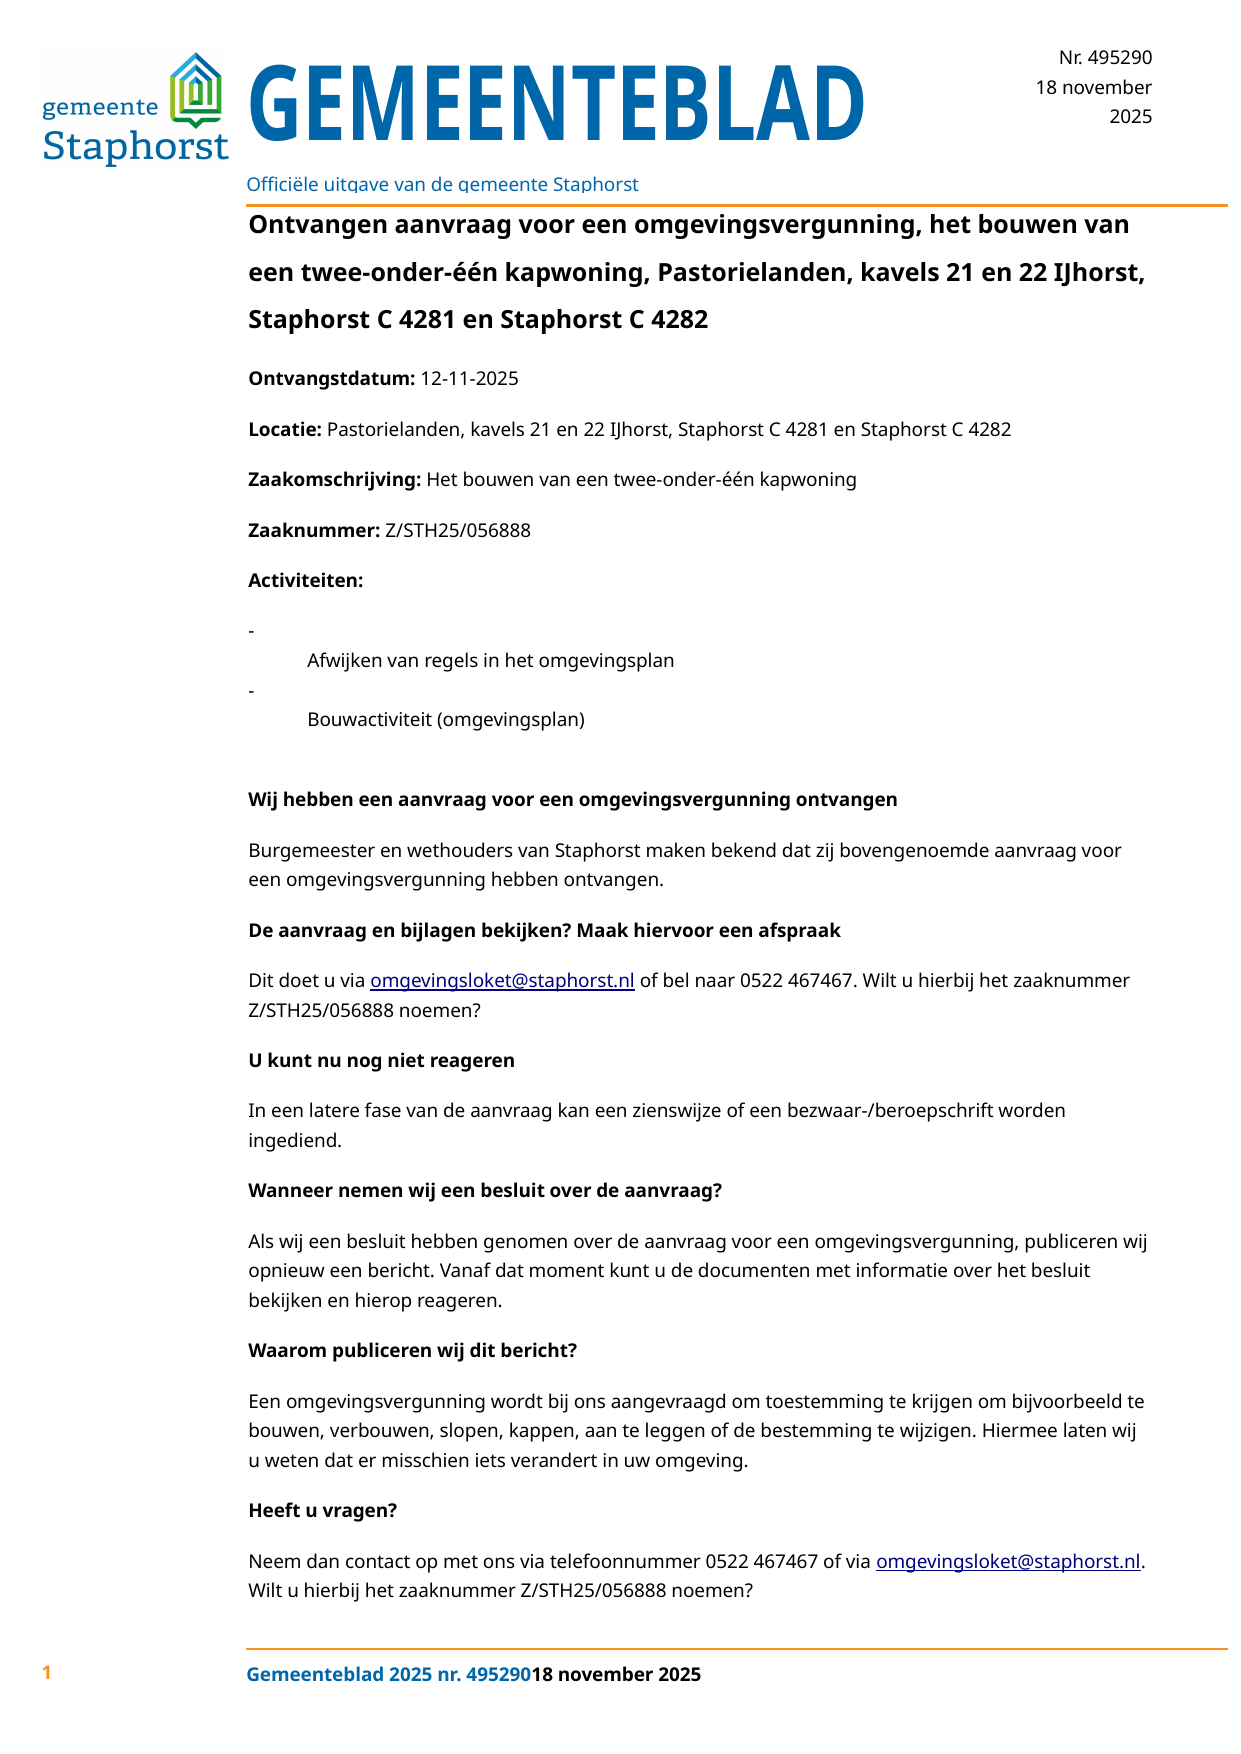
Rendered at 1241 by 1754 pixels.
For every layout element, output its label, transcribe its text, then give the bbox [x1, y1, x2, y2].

text De aanvraag en bijlagen bekijken? Maak hiervoor een afspraak [248, 917, 1152, 942]
list Bouwactiviteit (omgevingsplan) [248, 706, 1152, 732]
text Wij hebben een aanvraag voor een omgevingsvergunning ontvangen [248, 786, 1152, 812]
text Als wij een besluit hebben genomen over de aanvraag voor een omgevingsvergunning, publiceren wij opnieuw een bericht. Vanaf dat moment kunt u de documenten met informatie over het besluit bekijken en hierop reageren. [248, 1228, 1152, 1313]
text Wanneer nemen wij een besluit over de aanvraag? [248, 1178, 1152, 1203]
text Waarom publiceren wij dit bericht? [248, 1338, 1152, 1363]
text Locatie: Pastorielanden, kavels 21 en 22 IJhorst, Staphorst C 4281 en Staphorst C 4282 [248, 416, 1152, 442]
text Zaaknummer: Z/STH25/056888 [248, 517, 1152, 542]
text Ontvangen aanvraag voor een omgevingsvergunning, het bouwen van een twee-onder-één kapwoning, Pastorielanden, kavels 21 en 22 IJhorst, Staphorst C 4281 en Staphorst C 4282 [248, 207, 1152, 336]
text Ontvangstdatum: 12-11-2025 [248, 366, 1152, 391]
picture [41, 47, 231, 172]
text Dit doet u via omgevingsloket@staphorst.nl of bel naar 0522 467467. Wilt u hierbij het zaaknummer Z/STH25/056888 noemen? [248, 967, 1152, 1022]
text Heeft u vragen? [248, 1498, 1152, 1523]
text Neem dan contact op met ons via telefoonnummer 0522 467467 of via omgevingsloket@staphorst.nl. Wilt u hierbij het zaaknummer Z/STH25/056888 noemen? [248, 1548, 1152, 1603]
text In een latere fase van de aanvraag kan een zienswijze of een bezwaar-/beroepschrift worden ingediend. [248, 1098, 1152, 1153]
text Burgemeester en wethouders van Staphorst maken bekend dat zij bovengenoemde aanvraag voor een omgevingsvergunning hebben ontvangen. [248, 837, 1152, 892]
text Activiteiten: [248, 567, 1152, 593]
text Zaakomschrijving: Het bouwen van een twee-onder-één kapwoning [248, 466, 1152, 492]
text U kunt nu nog niet reageren [248, 1047, 1152, 1073]
text Een omgevingsvergunning wordt bij ons aangevraagd om toestemming te krijgen om bijvoorbeeld te bouwen, verbouwen, slopen, kappen, aan te leggen of de bestemming te wijzigen. Hiermee laten wij u weten dat er misschien iets verandert in uw omgeving. [248, 1388, 1152, 1473]
list Afwijken van regels in het omgevingsplan [248, 647, 1152, 673]
